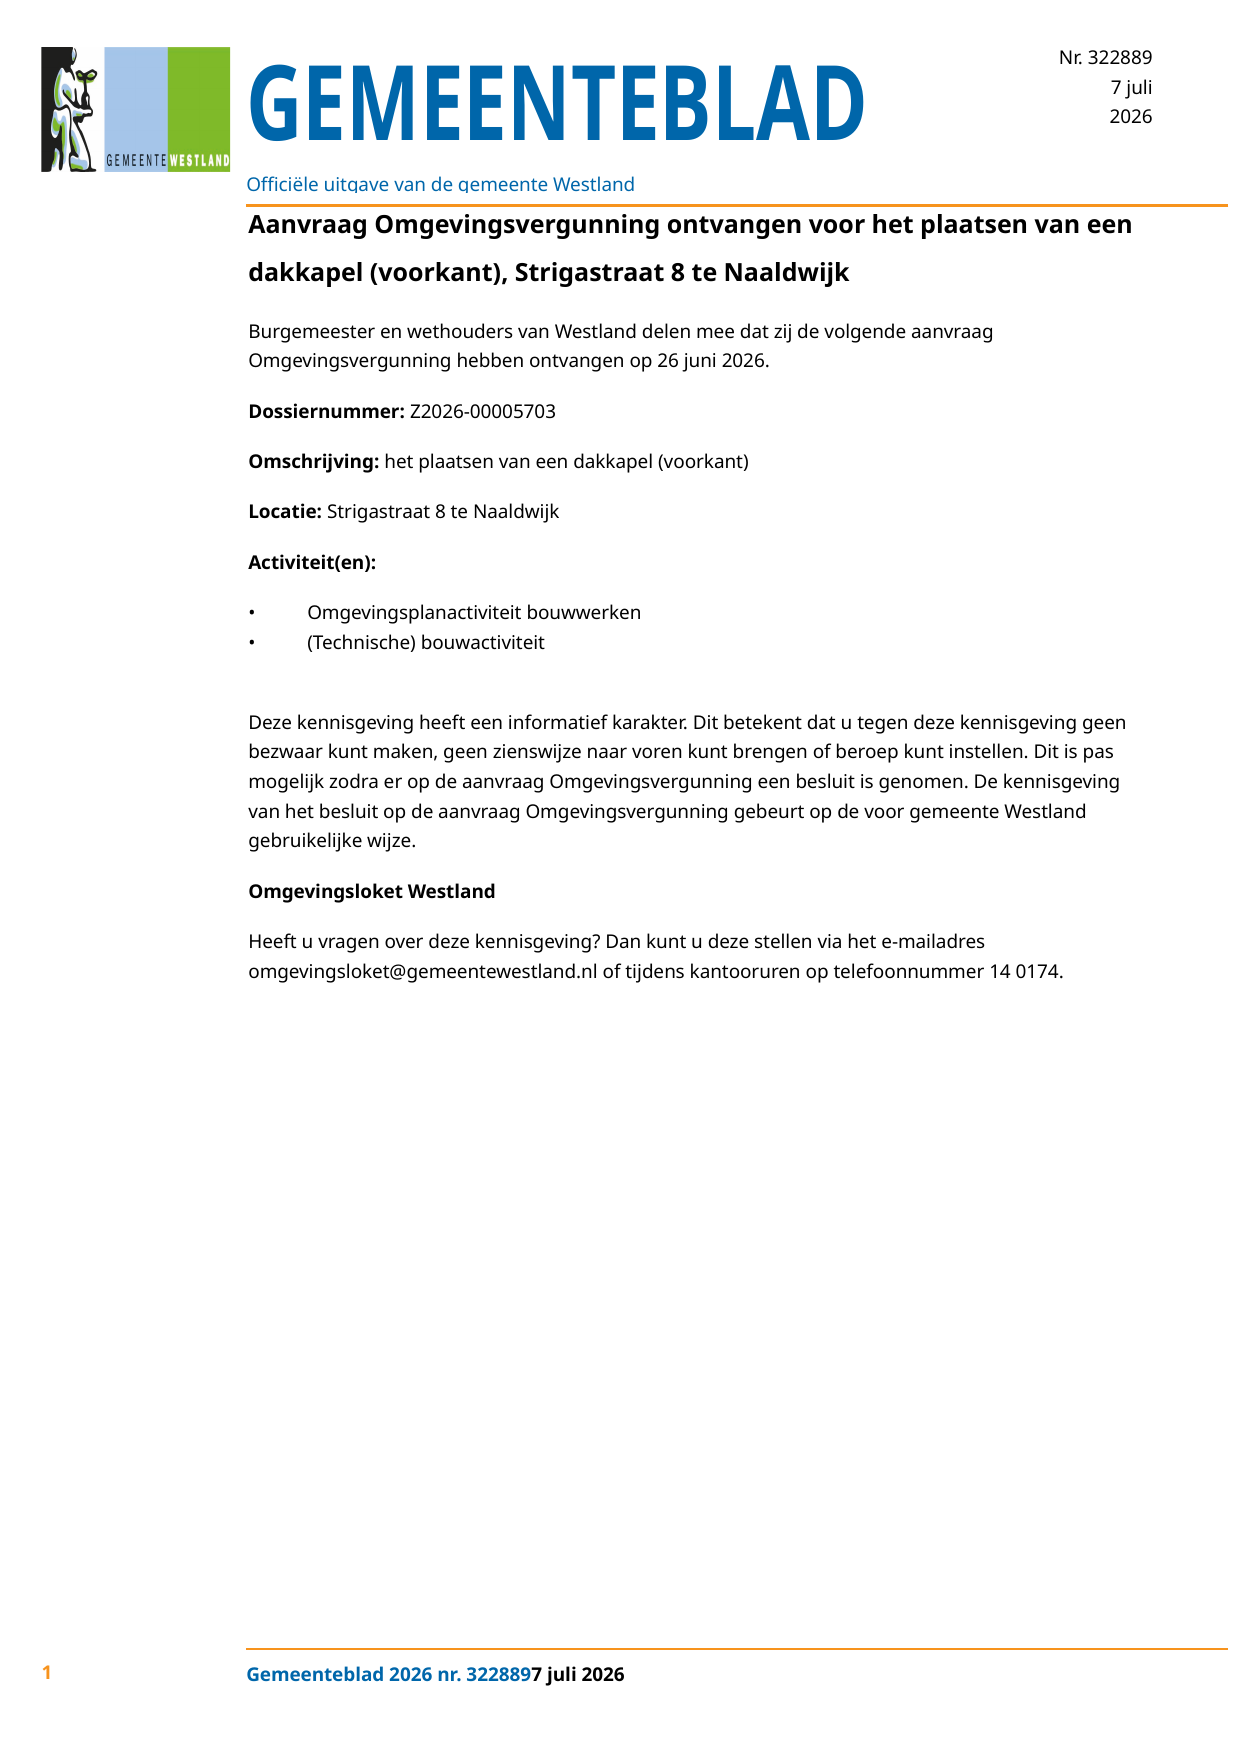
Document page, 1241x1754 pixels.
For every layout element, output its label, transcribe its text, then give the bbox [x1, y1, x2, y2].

text Burgemeester en wethouders van Westland delen mee dat zij de volgende aanvraag Omgevingsvergunning hebben ontvangen op 26 juni 2026. [248, 318, 1152, 373]
text Heeft u vragen over deze kennisgeving? Dan kunt u deze stellen via het e-mailadres omgevingsloket@gemeentewestland.nl of tijdens kantooruren op telefoonnummer 14 0174. [248, 928, 1152, 984]
text Aanvraag Omgevingsvergunning ontvangen voor het plaatsen van een dakkapel (voorkant), Strigastraat 8 te Naaldwijk [248, 207, 1152, 288]
list Omgevingsplanactiviteit bouwwerken [248, 599, 1152, 625]
picture [41, 47, 231, 172]
text Omschrijving: het plaatsen van een dakkapel (voorkant) [248, 448, 1152, 474]
text Dossiernummer: Z2026-00005703 [248, 398, 1152, 424]
text Activiteit(en): [248, 549, 1152, 575]
text Locatie: Strigastraat 8 te Naaldwijk [248, 499, 1152, 524]
text Omgevingsloket Westland [248, 878, 1152, 904]
list (Technische) bouwactiviteit [248, 629, 1152, 655]
text Deze kennisgeving heeft een informatief karakter. Dit betekent dat u tegen deze kennisgeving geen bezwaar kunt maken, geen zienswijze naar voren kunt brengen of beroep kunt instellen. Dit is pas mogelijk zodra er op de aanvraag Omgevingsvergunning een besluit is genomen. De kennisgeving van het besluit op de aanvraag Omgevingsvergunning gebeurt op de voor gemeente Westland gebruikelijke wijze. [248, 709, 1152, 853]
